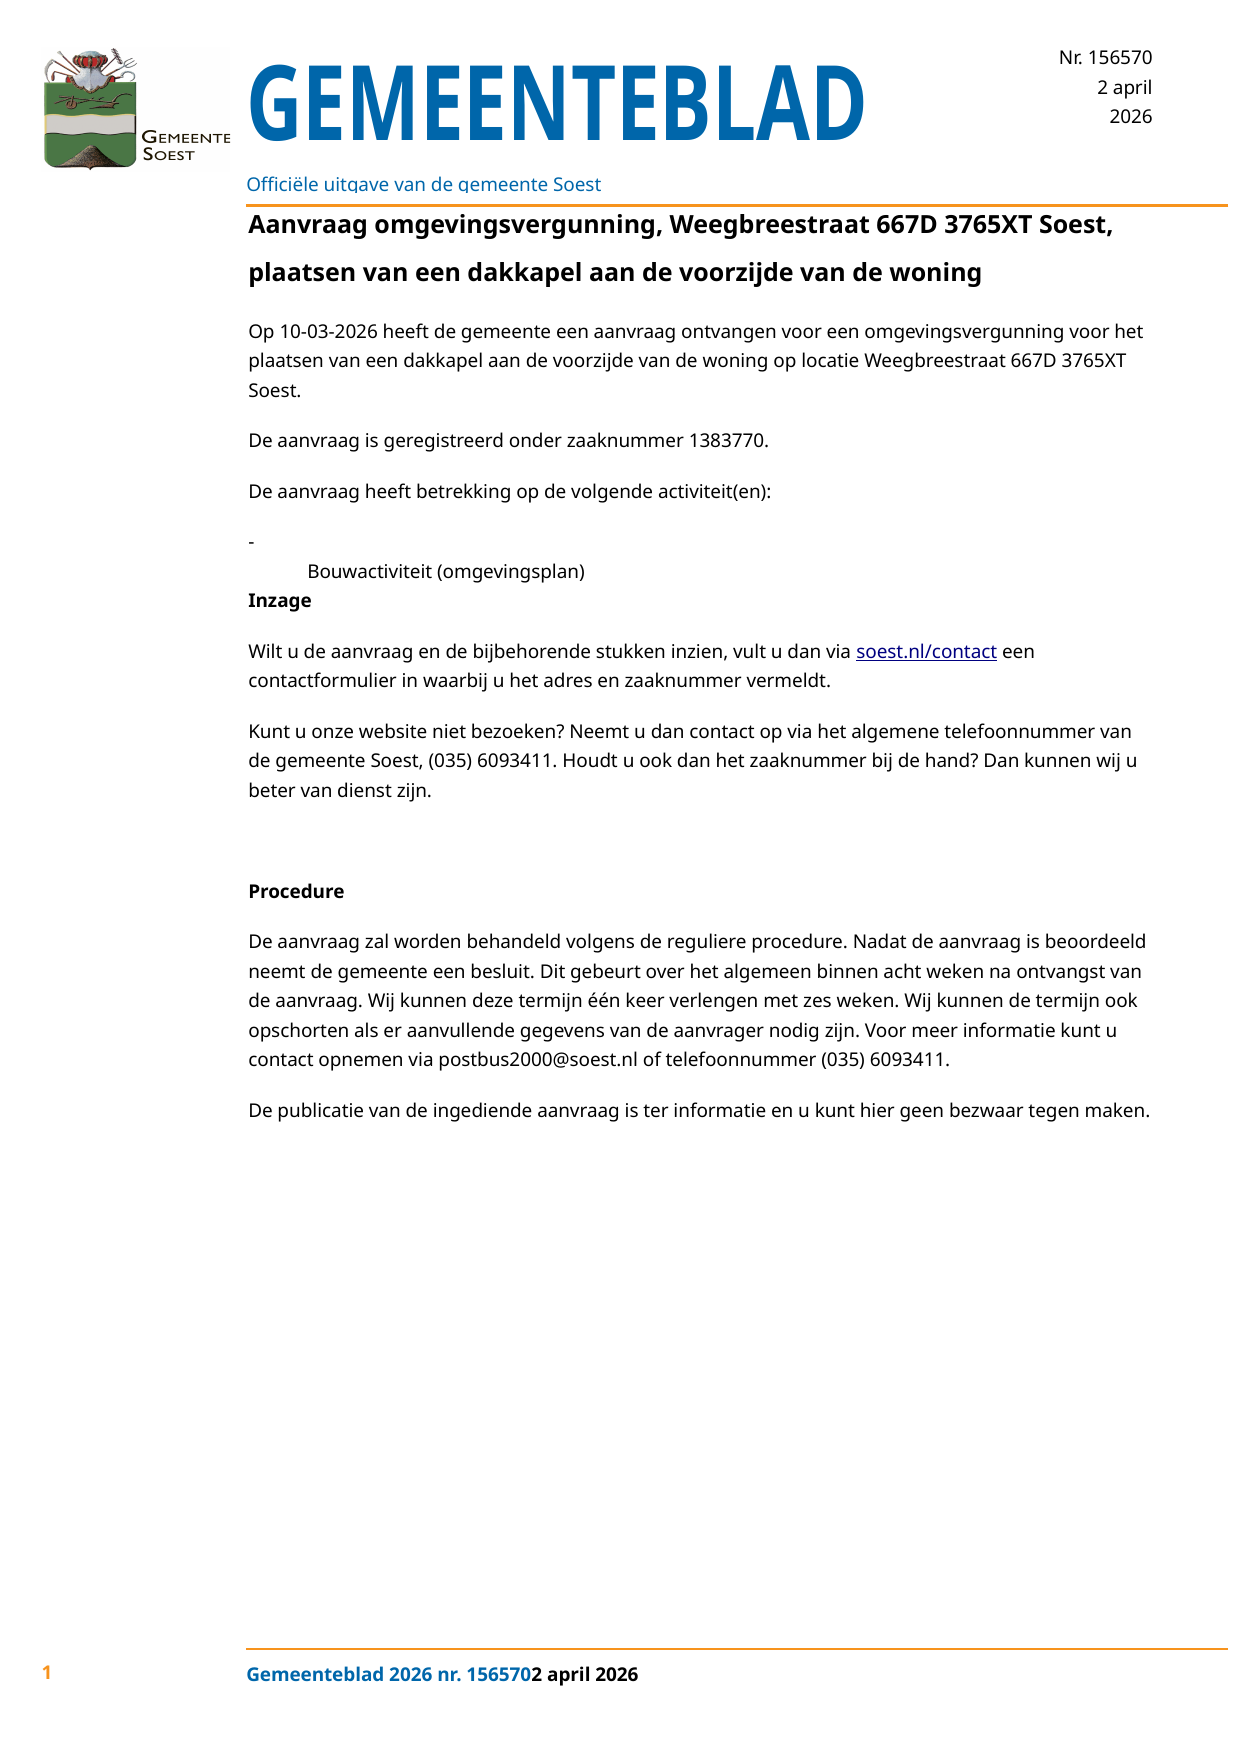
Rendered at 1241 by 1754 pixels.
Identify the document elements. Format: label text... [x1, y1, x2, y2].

text De aanvraag is geregistreerd onder zaaknummer 1383770. [248, 427, 1152, 453]
text Procedure [248, 878, 1152, 904]
picture [41, 47, 231, 172]
list Bouwactiviteit (omgevingsplan) [248, 558, 1152, 584]
text De publicatie van de ingediende aanvraag is ter informatie en u kunt hier geen bezwaar tegen maken. [248, 1097, 1152, 1123]
text De aanvraag heeft betrekking op de volgende activiteit(en): [248, 478, 1152, 504]
text Kunt u onze website niet bezoeken? Neemt u dan contact op via het algemene telefoonnummer van de gemeente Soest, (035) 6093411. Houdt u ook dan het zaaknummer bij de hand? Dan kunnen wij u beter van dienst zijn. [248, 718, 1152, 803]
text Op 10-03-2026 heeft de gemeente een aanvraag ontvangen voor een omgevingsvergunning voor het plaatsen van een dakkapel aan de voorzijde van de woning op locatie Weegbreestraat 667D 3765XT Soest. [248, 318, 1152, 403]
text Inzage [248, 587, 1152, 613]
text De aanvraag zal worden behandeld volgens de reguliere procedure. Nadat de aanvraag is beoordeeld neemt de gemeente een besluit. Dit gebeurt over het algemeen binnen acht weken na ontvangst van de aanvraag. Wij kunnen deze termijn één keer verlengen met zes weken. Wij kunnen de termijn ook opschorten als er aanvullende gegevens van de aanvrager nodig zijn. Voor meer informatie kunt u contact opnemen via postbus2000@soest.nl of telefoonnummer (035) 6093411. [248, 928, 1152, 1072]
text Aanvraag omgevingsvergunning, Weegbreestraat 667D 3765XT Soest, plaatsen van een dakkapel aan de voorzijde van de woning [248, 207, 1152, 288]
text Wilt u de aanvraag en de bijbehorende stukken inzien, vult u dan via soest.nl/contact een contactformulier in waarbij u het adres en zaaknummer vermeldt. [248, 638, 1152, 693]
